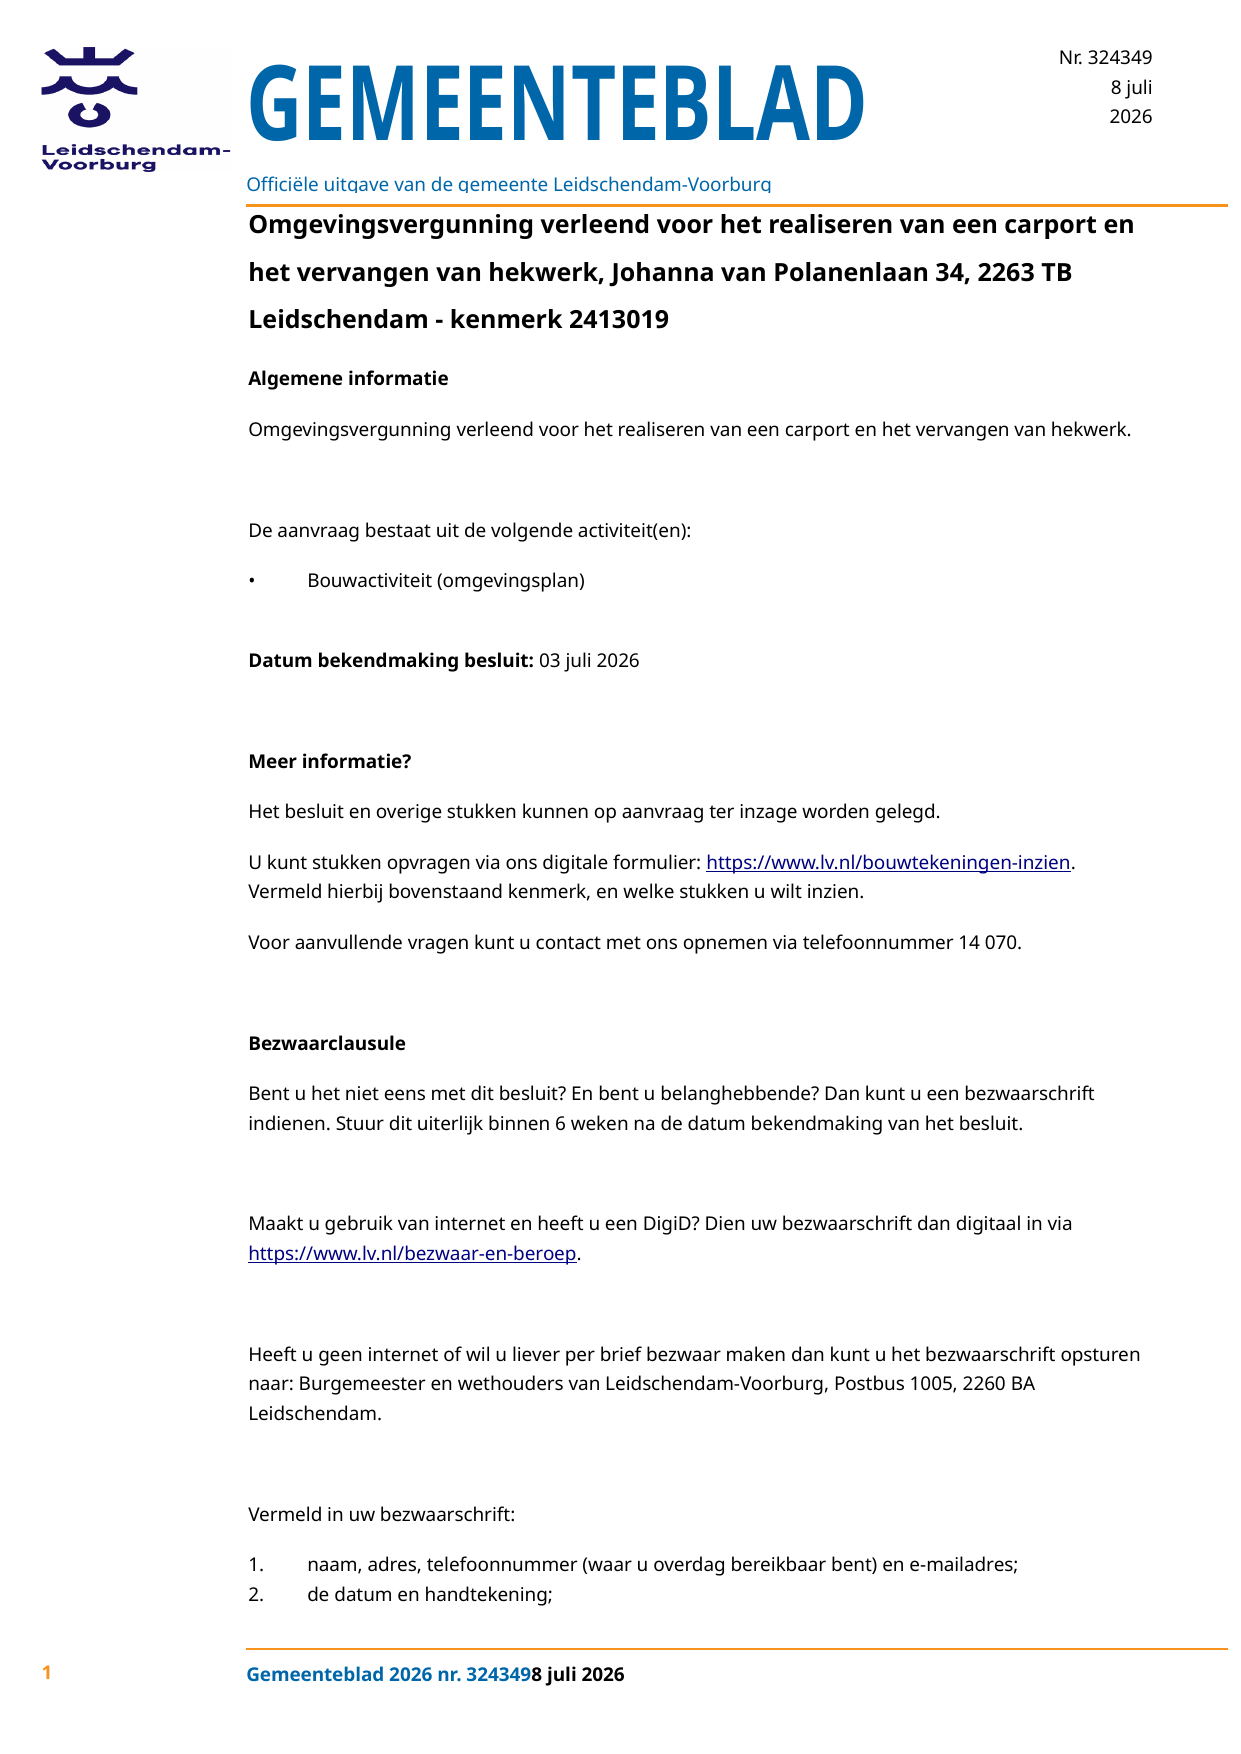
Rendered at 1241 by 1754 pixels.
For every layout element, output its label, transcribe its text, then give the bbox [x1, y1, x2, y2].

text U kunt stukken opvragen via ons digitale formulier: https://www.lv.nl/bouwtekeningen-inzien. Vermeld hierbij bovenstaand kenmerk, en welke stukken u wilt inzien. [248, 849, 1152, 904]
text Voor aanvullende vragen kunt u contact met ons opnemen via telefoonnummer 14 070. [248, 929, 1152, 954]
text Meer informatie? [248, 748, 1152, 774]
picture [41, 47, 231, 172]
list naam, adres, telefoonnummer (waar u overdag bereikbaar bent) en e-mailadres; [248, 1551, 1152, 1577]
text Bent u het niet eens met dit besluit? En bent u belanghebbende? Dan kunt u een bezwaarschrift indienen. Stuur dit uiterlijk binnen 6 weken na de datum bekendmaking van het besluit. [248, 1080, 1152, 1135]
text Het besluit en overige stukken kunnen op aanvraag ter inzage worden gelegd. [248, 798, 1152, 824]
text Datum bekendmaking besluit: 03 juli 2026 [248, 647, 1152, 673]
text Omgevingsvergunning verleend voor het realiseren van een carport en het vervangen van hekwerk, Johanna van Polanenlaan 34, 2263 TB Leidschendam - kenmerk 2413019 [248, 207, 1152, 336]
text Heeft u geen internet of wil u liever per brief bezwaar maken dan kunt u het bezwaarschrift opsturen naar: Burgemeester en wethouders van Leidschendam-Voorburg, Postbus 1005, 2260 BA Leidschendam. [248, 1341, 1152, 1426]
text Omgevingsvergunning verleend voor het realiseren van een carport en het vervangen van hekwerk. [248, 416, 1152, 442]
text Bezwaarclausule [248, 1030, 1152, 1055]
list de datum en handtekening; [248, 1581, 1152, 1607]
list Bouwactiviteit (omgevingsplan) [248, 567, 1152, 593]
text Maakt u gebruik van internet en heeft u een DigiD? Dien uw bezwaarschrift dan digitaal in via https://www.lv.nl/bezwaar-en-beroep. [248, 1211, 1152, 1266]
text Vermeld in uw bezwaarschrift: [248, 1501, 1152, 1527]
text De aanvraag bestaat uit de volgende activiteit(en): [248, 517, 1152, 542]
text Algemene informatie [248, 366, 1152, 391]
